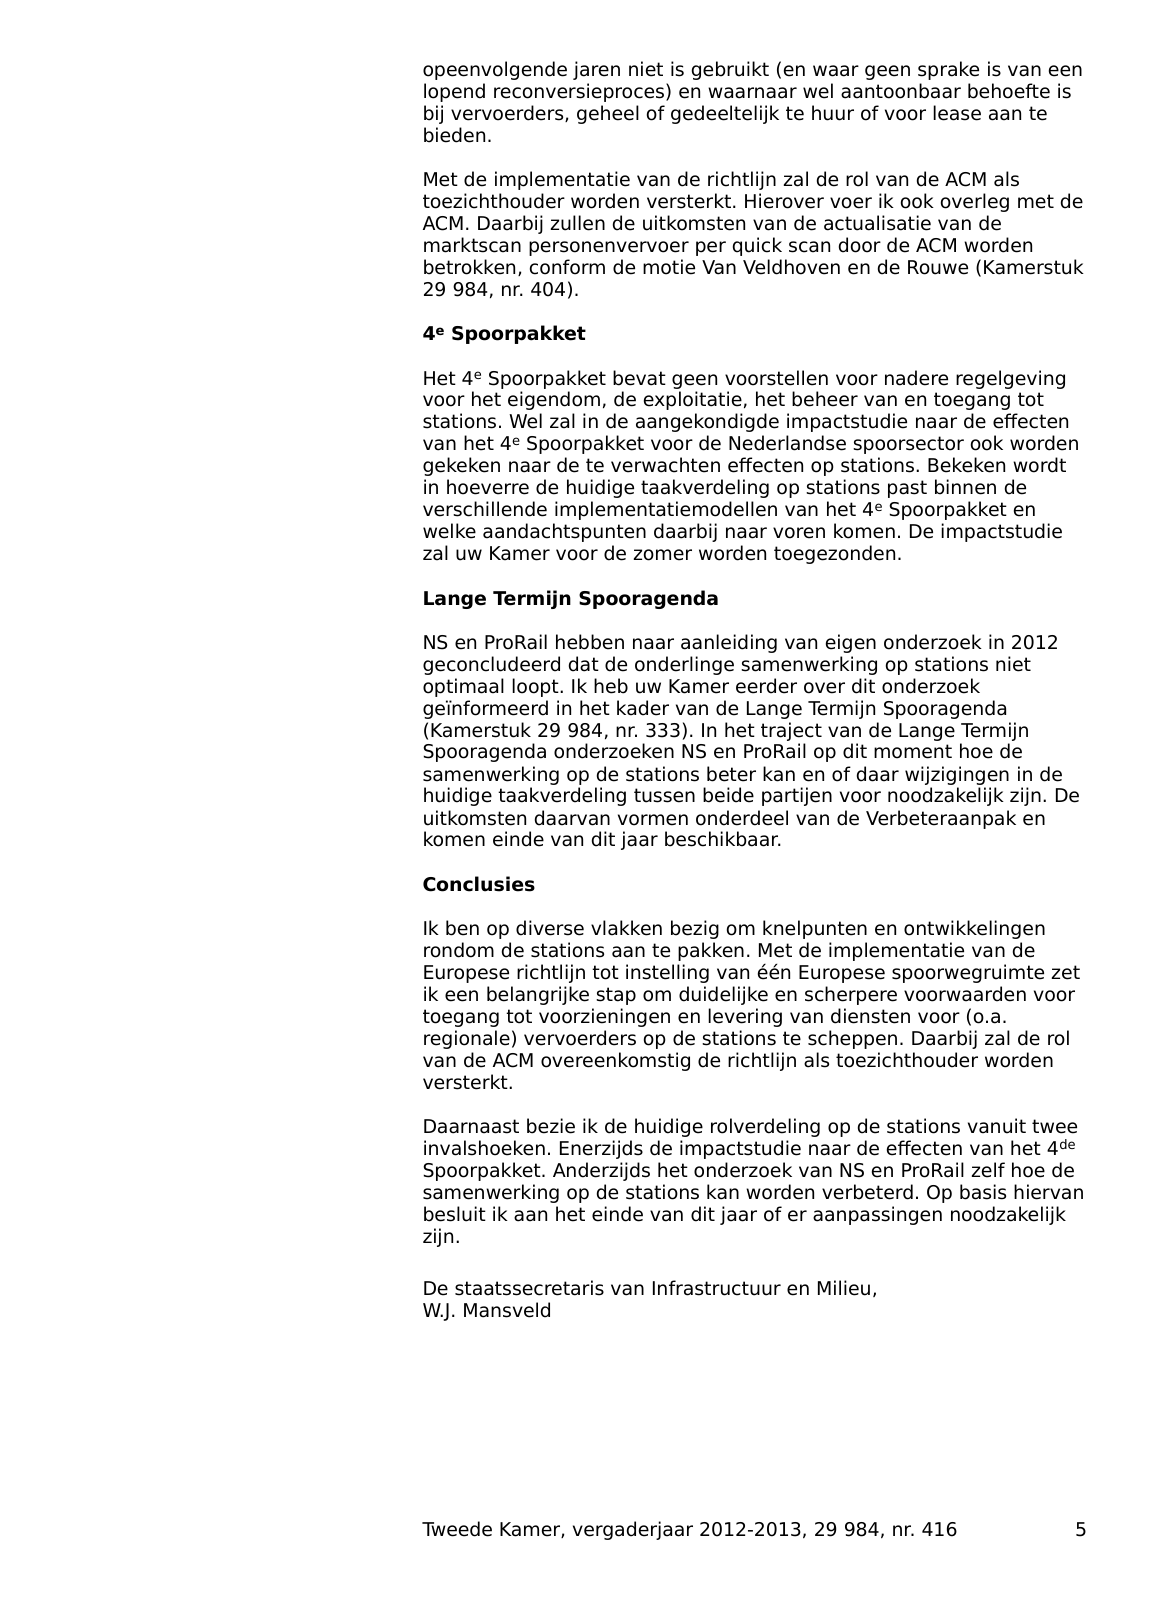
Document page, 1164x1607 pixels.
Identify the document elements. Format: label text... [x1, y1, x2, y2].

text Het 4e Spoorpakket bevat geen voorstellen voor nadere regelgeving voor het eigendom, de exploitatie, het beheer van en toegang tot stations. Wel zal in de aangekondigde impactstudie naar de effecten van het 4e Spoorpakket voor de Nederlandse spoorsector ook worden gekeken naar de te verwachten effecten op stations. Bekeken wordt in hoeverre de huidige taakverdeling op stations past binnen de verschillende implementatiemodellen van het 4e Spoorpakket en welke aandachtspunten daarbij naar voren komen. De impactstudie zal uw Kamer voor de zomer worden toegezonden. [422, 367, 1087, 565]
text De staatssecretaris van Infrastructuur en Milieu, W.J. Mansveld [422, 1278, 1087, 1322]
subtitle 4e Spoorpakket [422, 323, 1087, 345]
subtitle Conclusies [422, 873, 1087, 896]
text opeenvolgende jaren niet is gebruikt (en waar geen sprake is van een lopend reconversieproces) en waarnaar wel aantoonbaar behoefte is bij vervoerders, geheel of gedeeltelijk te huur of voor lease aan te bieden. [422, 59, 1087, 147]
subtitle Lange Termijn Spooragenda [422, 587, 1087, 609]
text NS en ProRail hebben naar aanleiding van eigen onderzoek in 2012 geconcludeerd dat de onderlinge samenwerking op stations niet optimaal loopt. Ik heb uw Kamer eerder over dit onderzoek geïnformeerd in het kader van de Lange Termijn Spooragenda (Kamerstuk 29 984, nr. 333). In het traject van de Lange Termijn Spooragenda onderzoeken NS en ProRail op dit moment hoe de samenwerking op de stations beter kan en of daar wijzigingen in de huidige taakverdeling tussen beide partijen voor noodzakelijk zijn. De uitkomsten daarvan vormen onderdeel van de Verbeteraanpak en komen einde van dit jaar beschikbaar. [422, 632, 1087, 851]
text Met de implementatie van de richtlijn zal de rol van de ACM als toezichthouder worden versterkt. Hierover voer ik ook overleg met de ACM. Daarbij zullen de uitkomsten van de actualisatie van de marktscan personenvervoer per quick scan door de ACM worden betrokken, conform de motie Van Veldhoven en de Rouwe (Kamerstuk 29 984, nr. 404). [422, 169, 1087, 301]
text Ik ben op diverse vlakken bezig om knelpunten en ontwikkelingen rondom de stations aan te pakken. Met de implementatie van de Europese richtlijn tot instelling van één Europese spoorwegruimte zet ik een belangrijke stap om duidelijke en scherpere voorwaarden voor toegang tot voorzieningen en levering van diensten voor (o.a. regionale) vervoerders op de stations te scheppen. Daarbij zal de rol van de ACM overeenkomstig de richtlijn als toezichthouder worden versterkt. [422, 918, 1087, 1093]
text Daarnaast bezie ik de huidige rolverdeling op de stations vanuit twee invalshoeken. Enerzijds de impactstudie naar de effecten van het 4de Spoorpakket. Anderzijds het onderzoek van NS en ProRail zelf hoe de samenwerking op de stations kan worden verbeterd. Op basis hiervan besluit ik aan het einde van dit jaar of er aanpassingen noodzakelijk zijn. [422, 1116, 1087, 1248]
